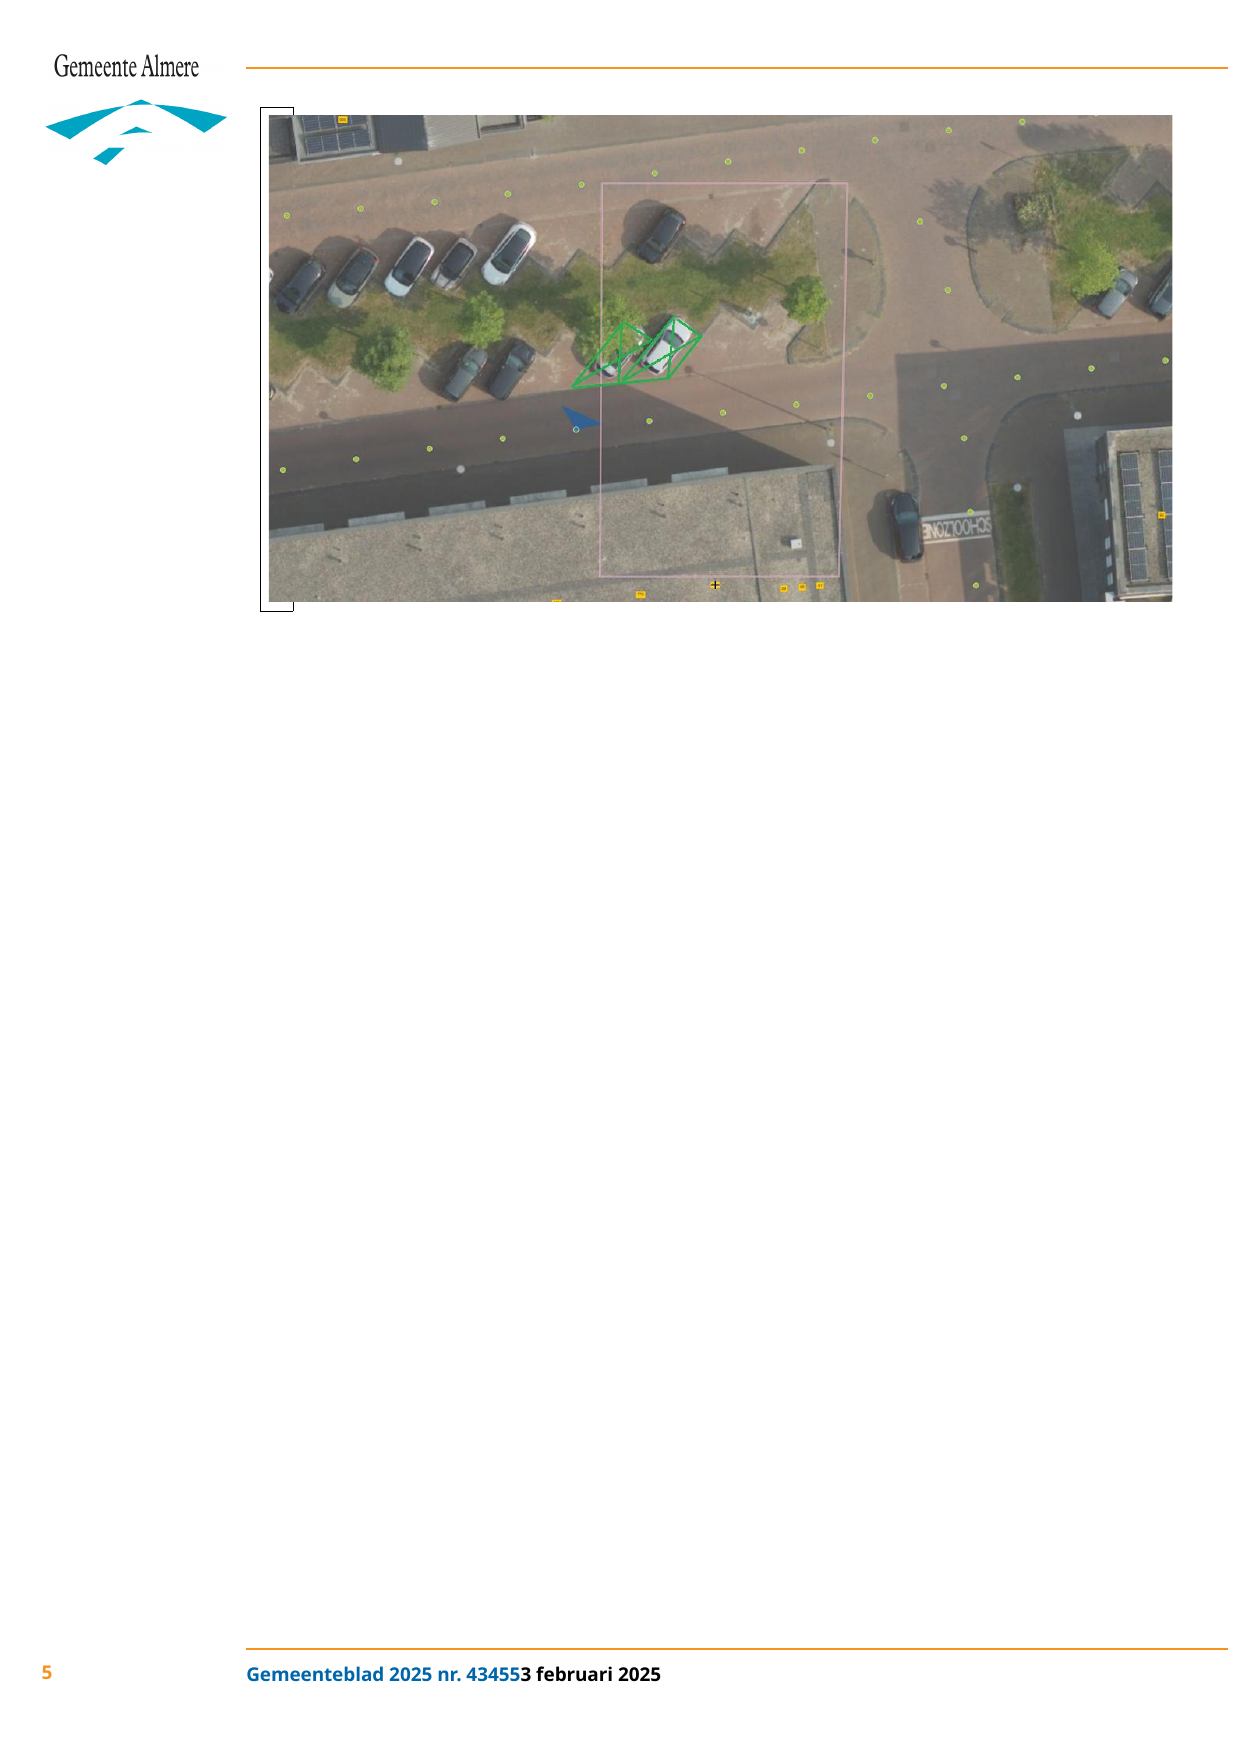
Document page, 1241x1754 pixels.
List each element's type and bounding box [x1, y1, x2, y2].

picture [268, 115, 1173, 602]
picture [41, 47, 231, 172]
